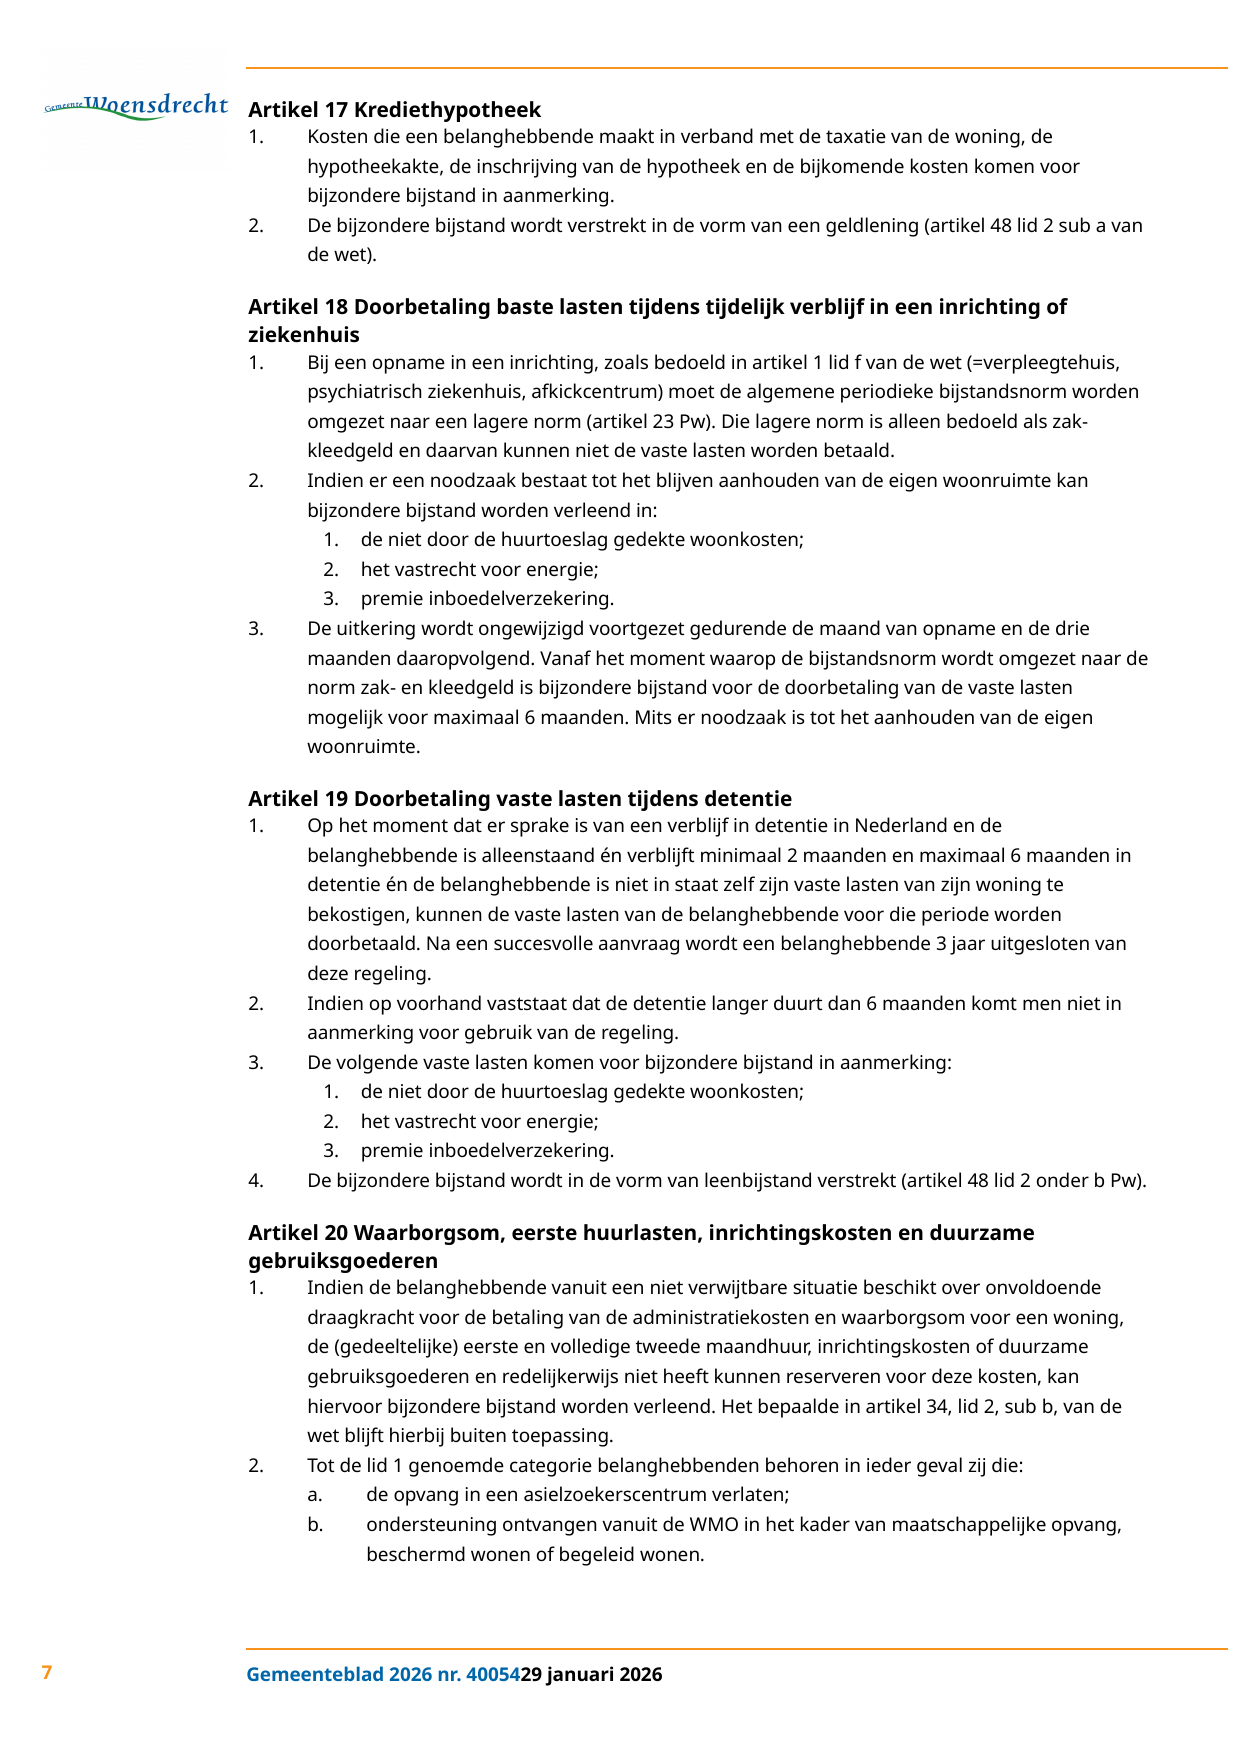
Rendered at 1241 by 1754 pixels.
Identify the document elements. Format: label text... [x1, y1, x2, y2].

list de opvang in een asielzoekerscentrum verlaten; [307, 1482, 1152, 1507]
list Kosten die een belanghebbende maakt in verband met de taxatie van de woning, de hypotheekakte, de inschrijving van de hypotheek en de bijkomende kosten komen voor bijzondere bijstand in aanmerking. [248, 123, 1152, 208]
list premie inboedelverzekering. [323, 1138, 1152, 1163]
list Indien er een noodzaak bestaat tot het blijven aanhouden van de eigen woonruimte kan bijzondere bijstand worden verleend in: [248, 467, 1152, 522]
picture [41, 47, 231, 172]
text Artikel 19 Doorbetaling vaste lasten tijdens detentie [248, 784, 1152, 812]
list Indien op voorhand vaststaat dat de detentie langer duurt dan 6 maanden komt men niet in aanmerking voor gebruik van de regeling. [248, 990, 1152, 1045]
list De volgende vaste lasten komen voor bijzondere bijstand in aanmerking: [248, 1049, 1152, 1075]
list premie inboedelverzekering. [323, 586, 1152, 611]
text Artikel 18 Doorbetaling baste lasten tijdens tijdelijk verblijf in een inrichting of ziekenhuis [248, 292, 1152, 349]
list Bij een opname in een inrichting, zoals bedoeld in artikel 1 lid f van de wet (=verpleegtehuis, psychiatrisch ziekenhuis, afkickcentrum) moet de algemene periodieke bijstandsnorm worden omgezet naar een lagere norm (artikel 23 Pw). Die lagere norm is alleen bedoeld als zak- kleedgeld en daarvan kunnen niet de vaste lasten worden betaald. [248, 349, 1152, 463]
list het vastrecht voor energie; [323, 1108, 1152, 1134]
text Artikel 17 Krediethypotheek [248, 95, 1152, 123]
list Op het moment dat er sprake is van een verblijf in detentie in Nederland en de belanghebbende is alleenstaand én verblijft minimaal 2 maanden en maximaal 6 maanden in detentie én de belanghebbende is niet in staat zelf zijn vaste lasten van zijn woning te bekostigen, kunnen de vaste lasten van de belanghebbende voor die periode worden doorbetaald. Na een succesvolle aanvraag wordt een belanghebbende 3 jaar uitgesloten van deze regeling. [248, 812, 1152, 986]
list ondersteuning ontvangen vanuit de WMO in het kader van maatschappelijke opvang, beschermd wonen of begeleid wonen. [307, 1511, 1152, 1567]
text Artikel 20 Waarborgsom, eerste huurlasten, inrichtingskosten en duurzame gebruiksgoederen [248, 1218, 1152, 1274]
list De bijzondere bijstand wordt in de vorm van leenbijstand verstrekt (artikel 48 lid 2 onder b Pw). [248, 1167, 1152, 1193]
list De uitkering wordt ongewijzigd voortgezet gedurende de maand van opname en de drie maanden daaropvolgend. Vanaf het moment waarop de bijstandsnorm wordt omgezet naar de norm zak- en kleedgeld is bijzondere bijstand voor de doorbetaling van de vaste lasten mogelijk voor maximaal 6 maanden. Mits er noodzaak is tot het aanhouden van de eigen woonruimte. [248, 615, 1152, 759]
list De bijzondere bijstand wordt verstrekt in de vorm van een geldlening (artikel 48 lid 2 sub a van de wet). [248, 212, 1152, 267]
list de niet door de huurtoeslag gedekte woonkosten; [323, 1078, 1152, 1104]
list het vastrecht voor energie; [323, 556, 1152, 582]
list Tot de lid 1 genoemde categorie belanghebbenden behoren in ieder geval zij die: [248, 1452, 1152, 1478]
list de niet door de huurtoeslag gedekte woonkosten; [323, 526, 1152, 552]
list Indien de belanghebbende vanuit een niet verwijtbare situatie beschikt over onvoldoende draagkracht voor de betaling van de administratiekosten en waarborgsom voor een woning, de (gedeeltelijke) eerste en volledige tweede maandhuur, inrichtingskosten of duurzame gebruiksgoederen en redelijkerwijs niet heeft kunnen reserveren voor deze kosten, kan hiervoor bijzondere bijstand worden verleend. Het bepaalde in artikel 34, lid 2, sub b, van de wet blijft hierbij buiten toepassing. [248, 1274, 1152, 1448]
